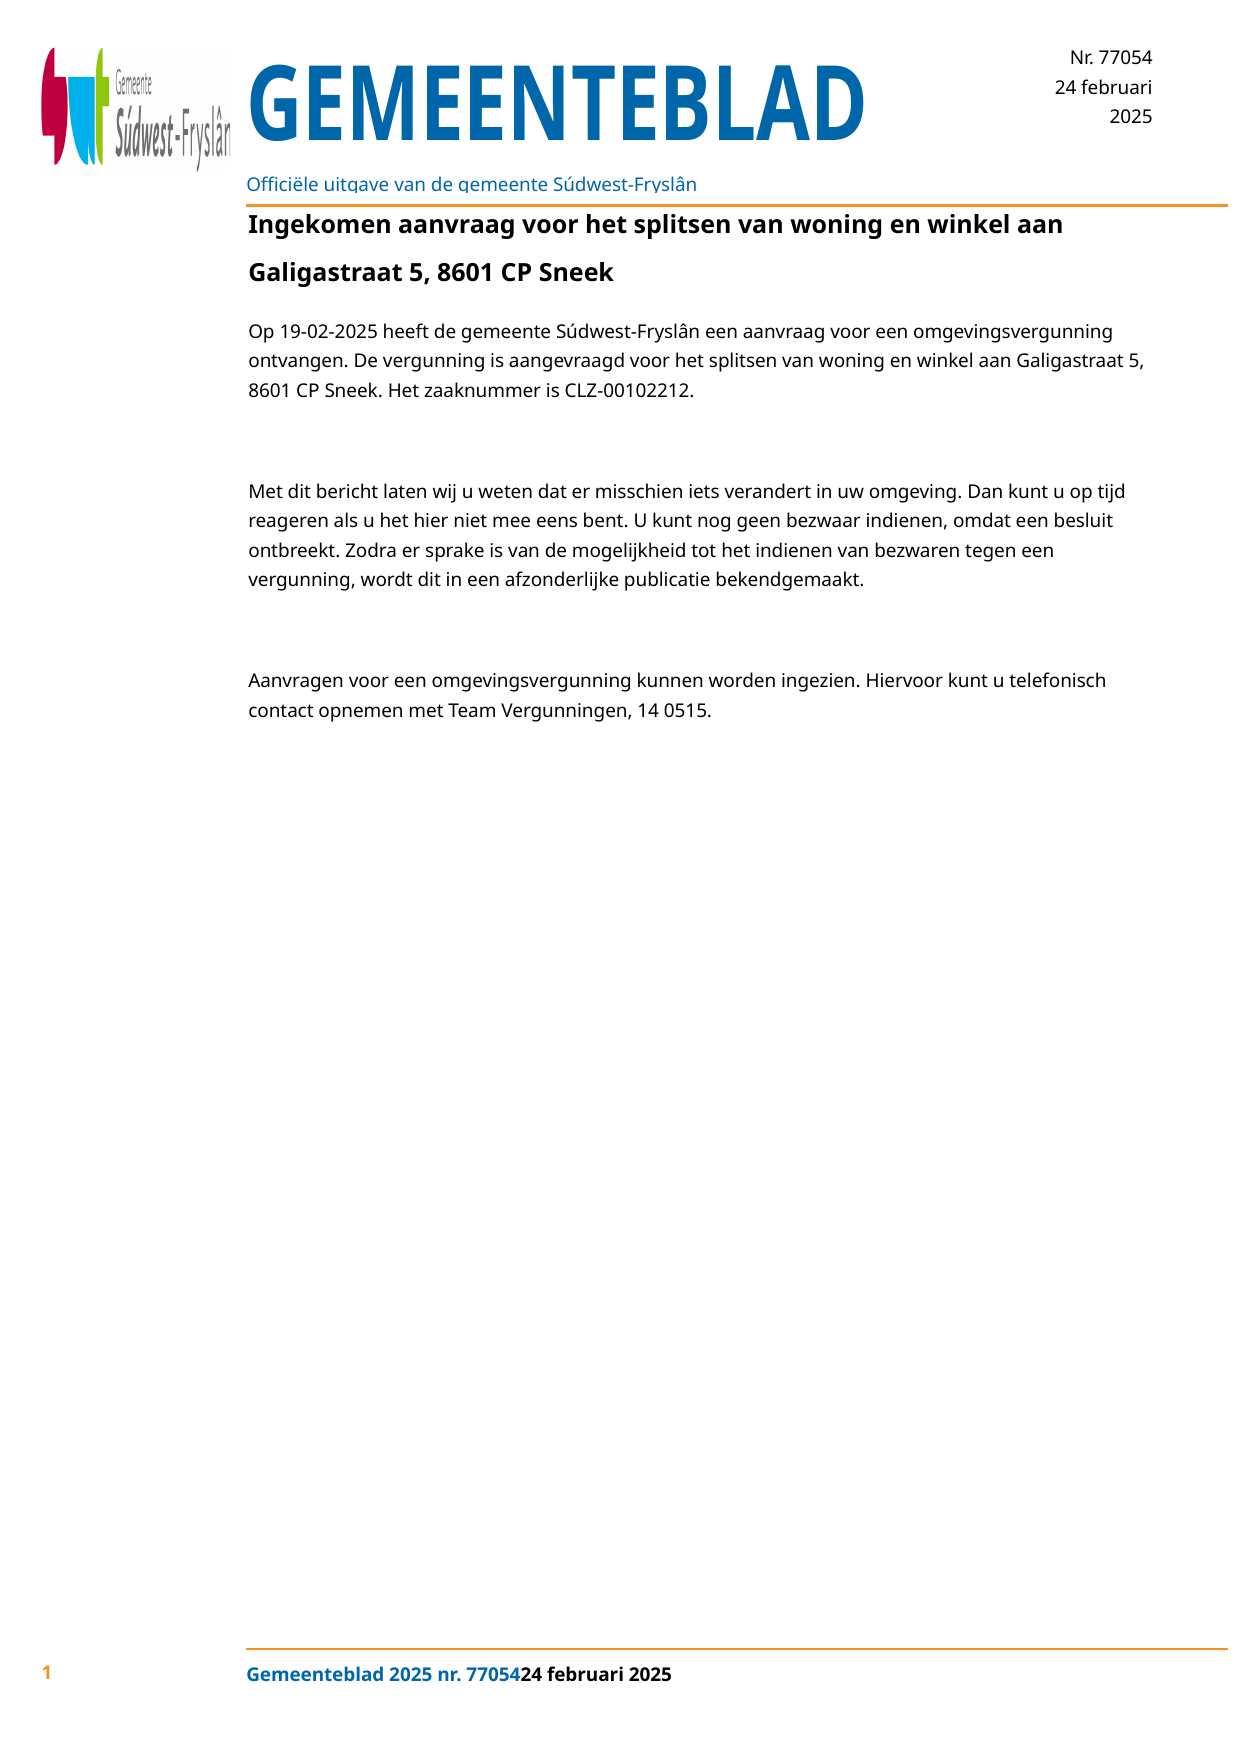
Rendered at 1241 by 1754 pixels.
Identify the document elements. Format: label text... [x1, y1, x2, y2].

text Met dit bericht laten wij u weten dat er misschien iets verandert in uw omgeving. Dan kunt u op tijd reageren als u het hier niet mee eens bent. U kunt nog geen bezwaar indienen, omdat een besluit ontbreekt. Zodra er sprake is van de mogelijkheid tot het indienen van bezwaren tegen een vergunning, wordt dit in een afzonderlijke publicatie bekendgemaakt. [248, 478, 1152, 592]
picture [41, 47, 231, 172]
text Ingekomen aanvraag voor het splitsen van woning en winkel aan Galigastraat 5, 8601 CP Sneek [248, 207, 1152, 288]
text Aanvragen voor een omgevingsvergunning kunnen worden ingezien. Hiervoor kunt u telefonisch contact opnemen met Team Vergunningen, 14 0515. [248, 667, 1152, 723]
text Op 19-02-2025 heeft de gemeente Súdwest-Fryslân een aanvraag voor een omgevingsvergunning ontvangen. De vergunning is aangevraagd voor het splitsen van woning en winkel aan Galigastraat 5, 8601 CP Sneek. Het zaaknummer is CLZ-00102212. [248, 318, 1152, 403]
